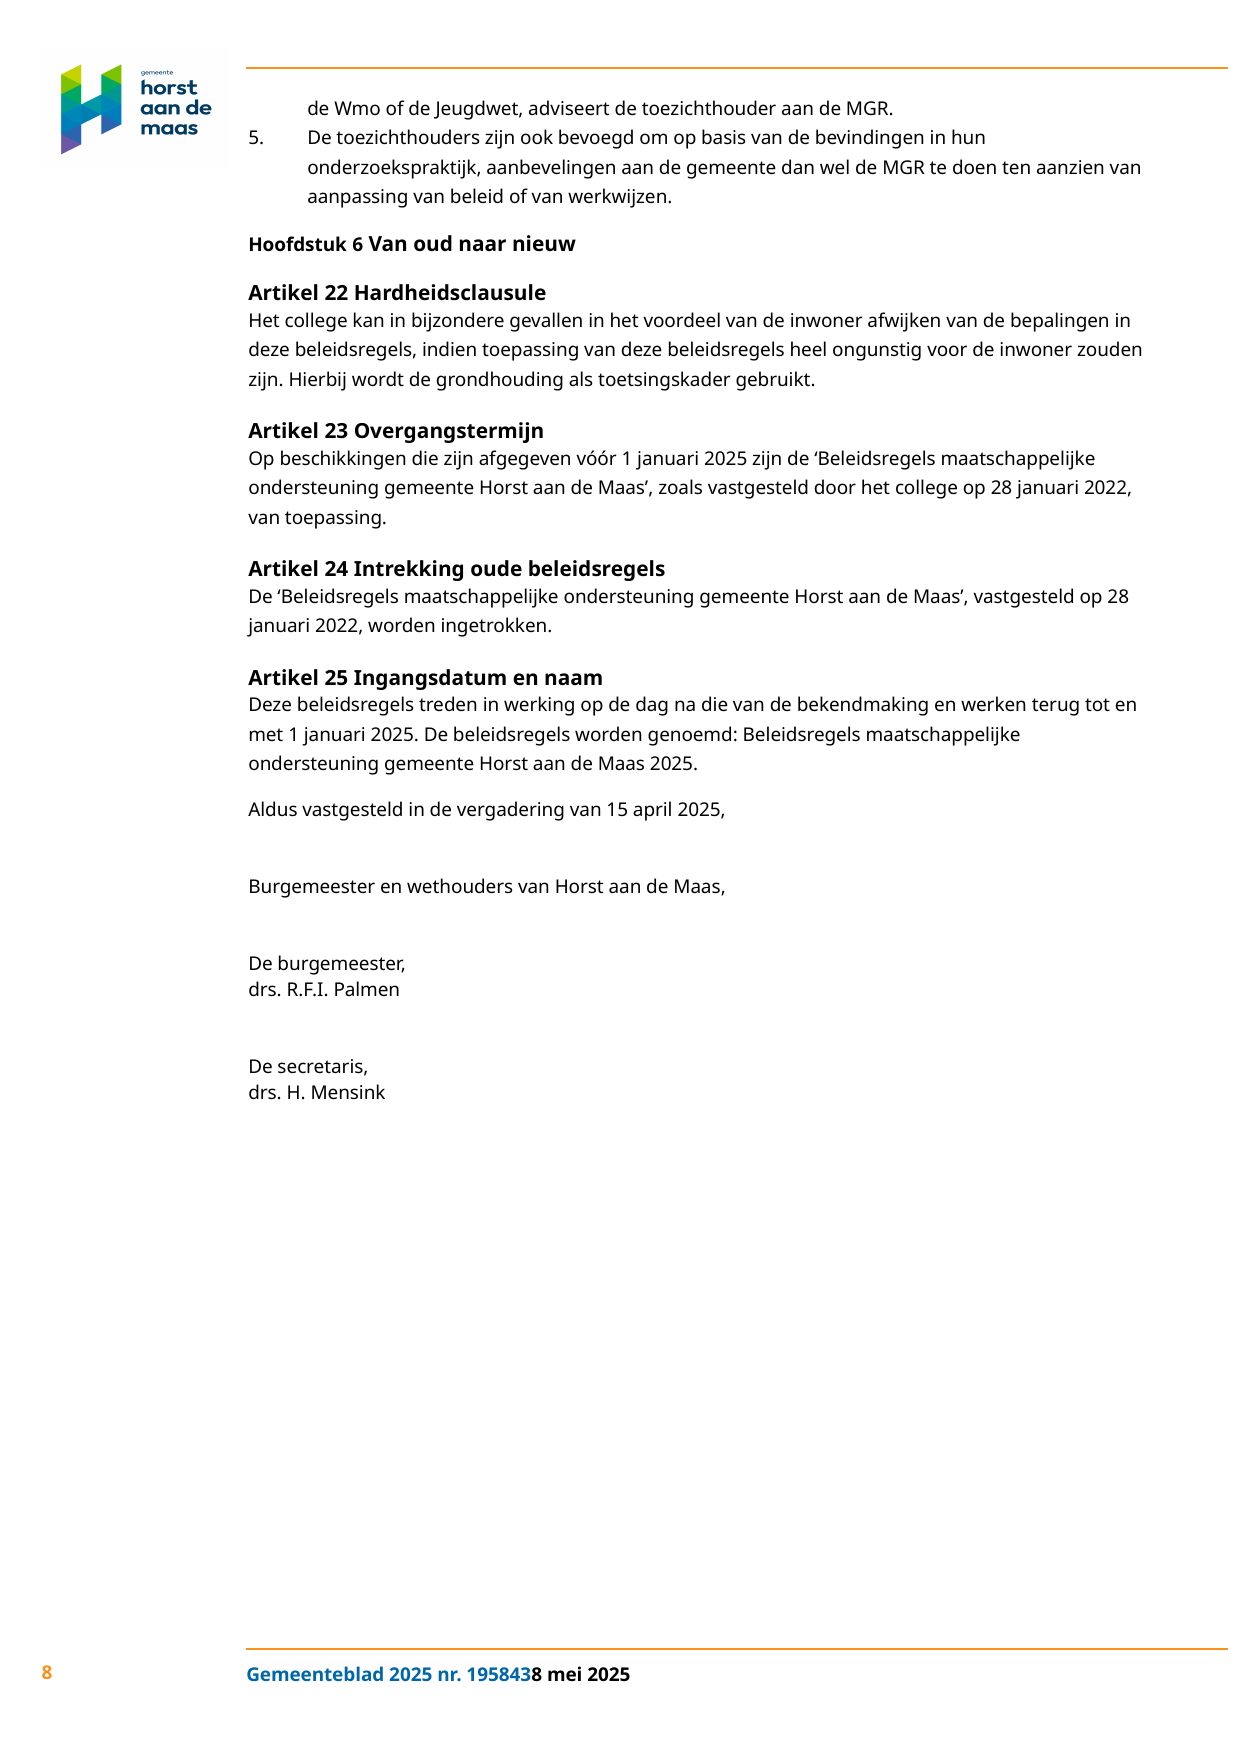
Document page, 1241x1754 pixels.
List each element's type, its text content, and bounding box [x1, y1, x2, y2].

text Hoofdstuk 6 Van oud naar nieuw [248, 229, 1152, 258]
list de Wmo of de Jeugdwet, adviseert de toezichthouder aan de MGR. [248, 95, 1152, 121]
text Aldus vastgesteld in de vergadering van 15 april 2025, [248, 796, 1152, 822]
list De toezichthouders zijn ook bevoegd om op basis van de bevindingen in hun onderzoekspraktijk, aanbevelingen aan de gemeente dan wel de MGR te doen ten aanzien van aanpassing van beleid of van werkwijzen. [248, 124, 1152, 209]
text Artikel 24 Intrekking oude beleidsregels [248, 554, 1152, 583]
text drs. H. Mensink [248, 1079, 1152, 1105]
text Artikel 23 Overgangstermijn [248, 416, 1152, 445]
picture [41, 47, 231, 172]
text De ‘Beleidsregels maatschappelijke ondersteuning gemeente Horst aan de Maas’, vastgesteld op 28 januari 2022, worden ingetrokken. [248, 583, 1152, 638]
text De secretaris, [248, 1053, 1152, 1079]
text drs. R.F.I. Palmen [248, 976, 1152, 1002]
text Burgemeester en wethouders van Horst aan de Maas, [248, 873, 1152, 899]
text Artikel 22 Hardheidsclausule [248, 278, 1152, 307]
text Artikel 25 Ingangsdatum en naam [248, 663, 1152, 691]
text Het college kan in bijzondere gevallen in het voordeel van de inwoner afwijken van de bepalingen in deze beleidsregels, indien toepassing van deze beleidsregels heel ongunstig voor de inwoner zouden zijn. Hierbij wordt de grondhouding als toetsingskader gebruikt. [248, 307, 1152, 392]
text Op beschikkingen die zijn afgegeven vóór 1 januari 2025 zijn de ‘Beleidsregels maatschappelijke ondersteuning gemeente Horst aan de Maas’, zoals vastgesteld door het college op 28 januari 2022, van toepassing. [248, 445, 1152, 530]
text De burgemeester, [248, 951, 1152, 976]
text Deze beleidsregels treden in werking op de dag na die van de bekendmaking en werken terug tot en met 1 januari 2025. De beleidsregels worden genoemd: Beleidsregels maatschappelijke ondersteuning gemeente Horst aan de Maas 2025. [248, 691, 1152, 776]
